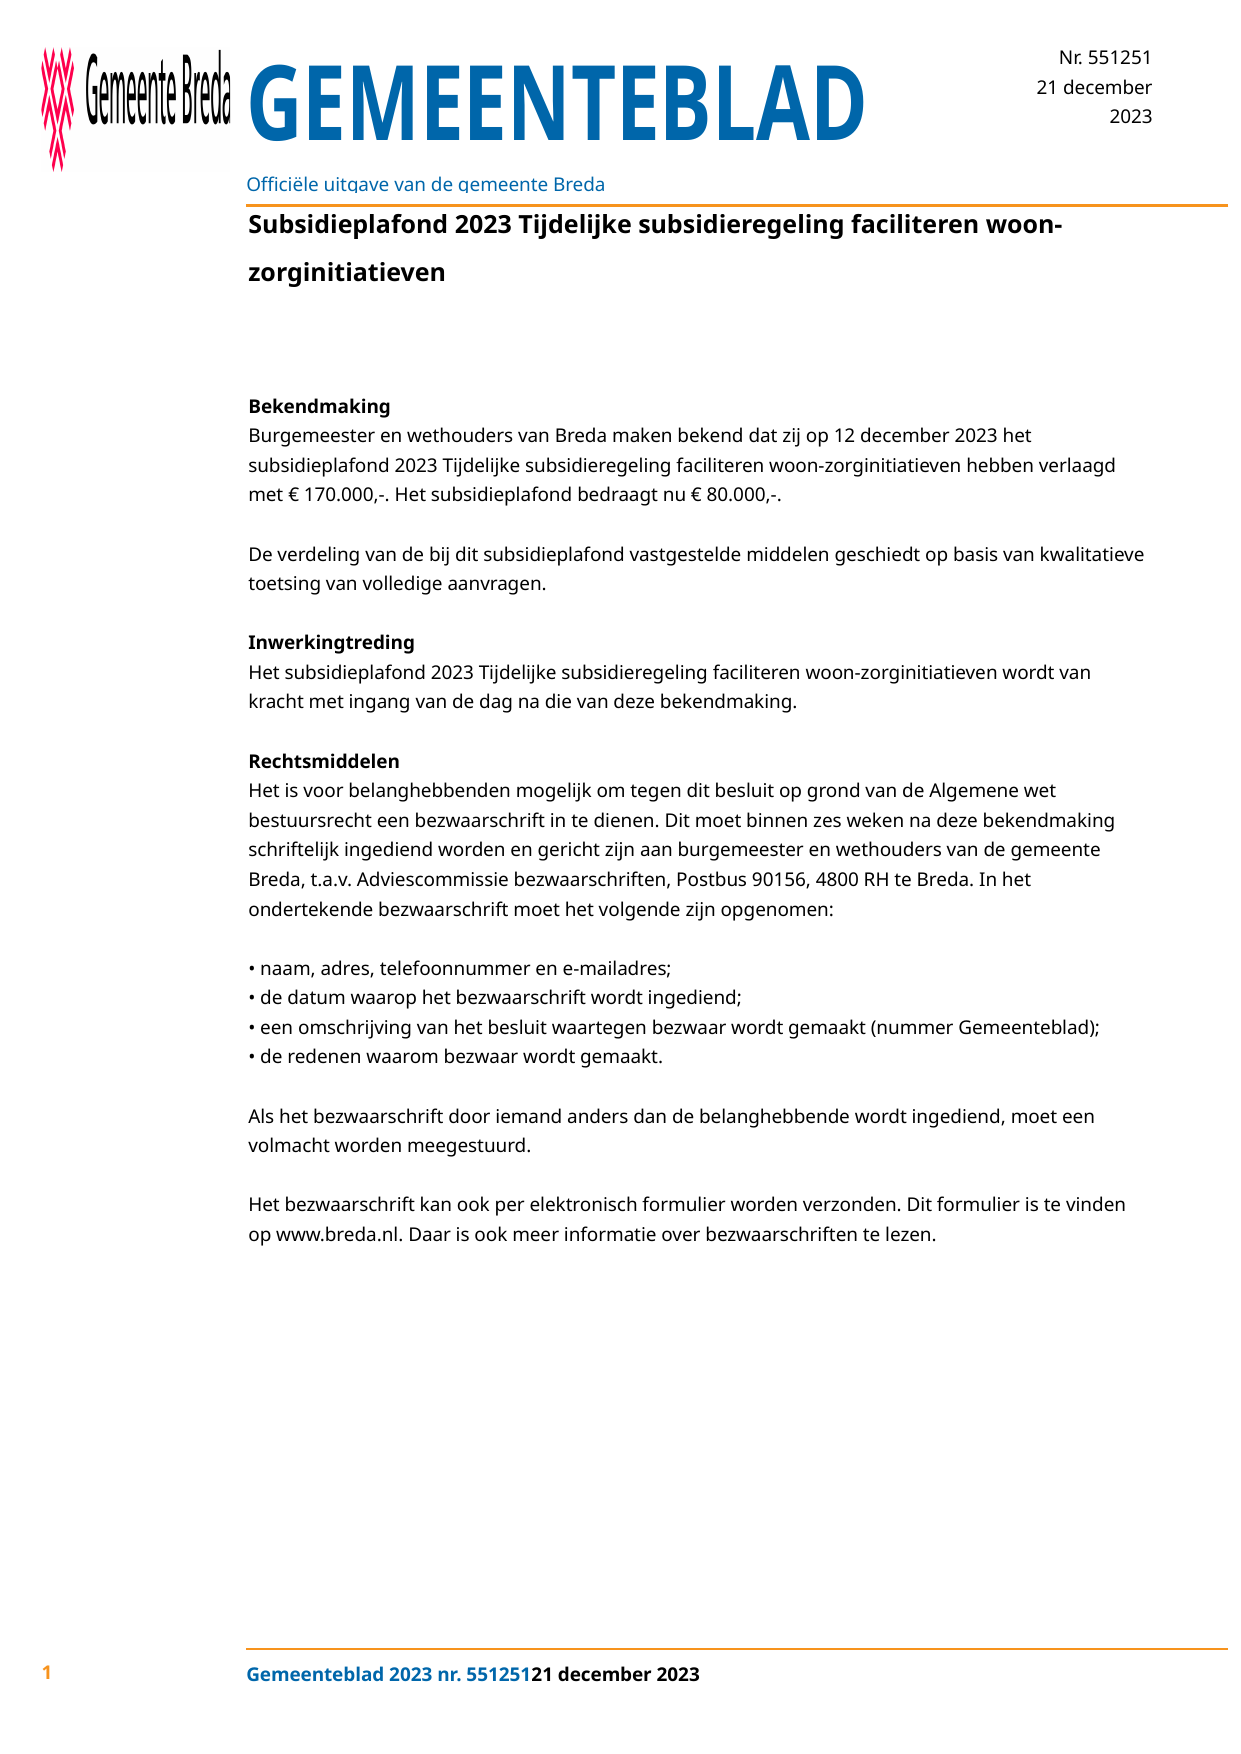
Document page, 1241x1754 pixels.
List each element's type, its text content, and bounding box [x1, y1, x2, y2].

text • de datum waarop het bezwaarschrift wordt ingediend; [248, 984, 1152, 1010]
text Het subsidieplafond 2023 Tijdelijke subsidieregeling faciliteren woon-zorginitiatieven wordt van kracht met ingang van de dag na die van deze bekendmaking. [248, 659, 1152, 714]
text De verdeling van de bij dit subsidieplafond vastgestelde middelen geschiedt op basis van kwalitatieve toetsing van volledige aanvragen. [248, 541, 1152, 596]
text Het bezwaarschrift kan ook per elektronisch formulier worden verzonden. Dit formulier is te vinden op www.breda.nl. Daar is ook meer informatie over bezwaarschriften te lezen. [248, 1192, 1152, 1247]
text • naam, adres, telefoonnummer en e-mailadres; [248, 955, 1152, 981]
text Als het bezwaarschrift door iemand anders dan de belanghebbende wordt ingediend, moet een volmacht worden meegestuurd. [248, 1103, 1152, 1158]
text Subsidieplafond 2023 Tijdelijke subsidieregeling faciliteren woon-zorginitiatieven [248, 207, 1152, 288]
text Rechtsmiddelen [248, 748, 1152, 774]
text Het is voor belanghebbenden mogelijk om tegen dit besluit op grond van de Algemene wet bestuursrecht een bezwaarschrift in te dienen. Dit moet binnen zes weken na deze bekendmaking schriftelijk ingediend worden en gericht zijn aan burgemeester en wethouders van de gemeente Breda, t.a.v. Adviescommissie bezwaarschriften, Postbus 90156, 4800 RH te Breda. In het ondertekende bezwaarschrift moet het volgende zijn opgenomen: [248, 777, 1152, 922]
text • de redenen waarom bezwaar wordt gemaakt. [248, 1044, 1152, 1069]
text • een omschrijving van het besluit waartegen bezwaar wordt gemaakt (nummer Gemeenteblad); [248, 1014, 1152, 1040]
text Bekendmaking [248, 393, 1152, 419]
text Burgemeester en wethouders van Breda maken bekend dat zij op 12 december 2023 het subsidieplafond 2023 Tijdelijke subsidieregeling faciliteren woon-zorginitiatieven hebben verlaagd met € 170.000,-. Het subsidieplafond bedraagt nu € 80.000,-. [248, 422, 1152, 507]
text Inwerkingtreding [248, 629, 1152, 655]
picture [41, 47, 231, 172]
